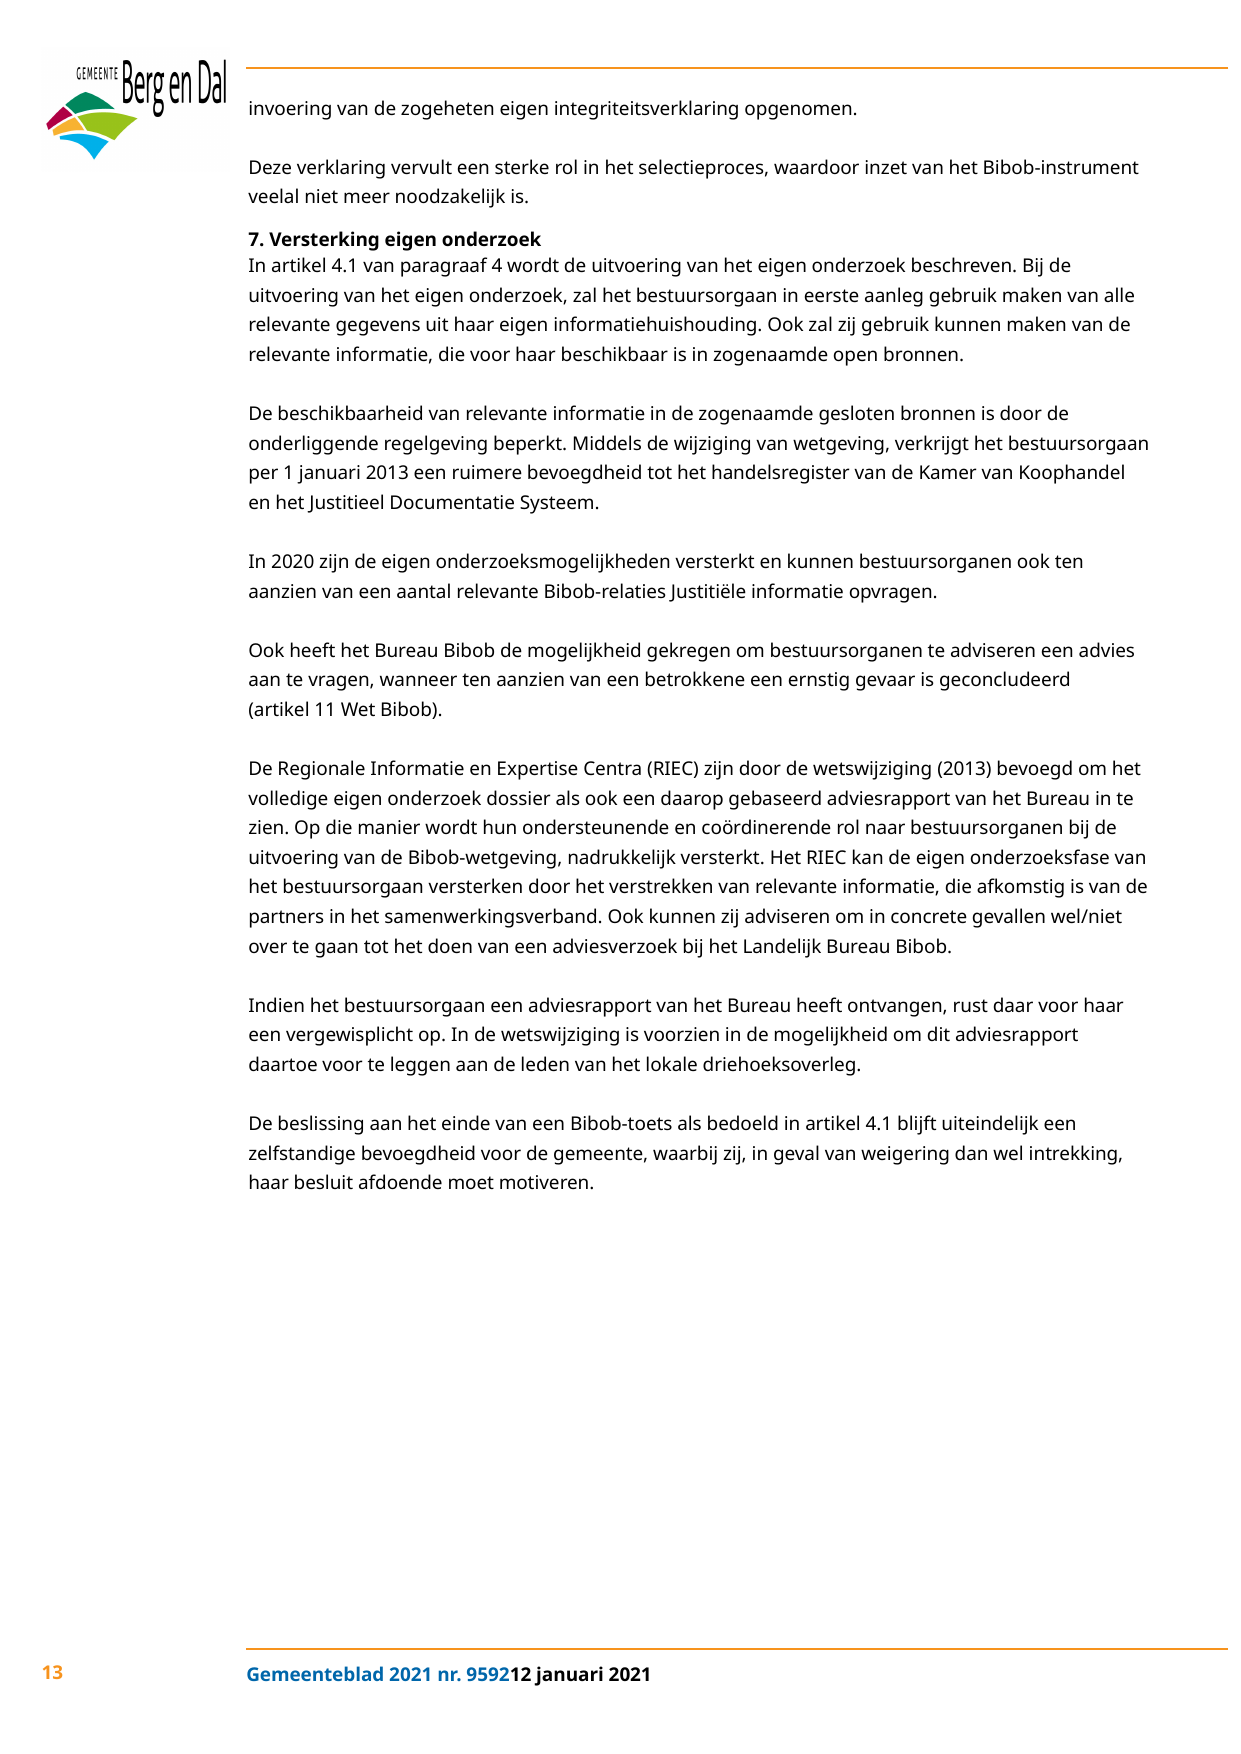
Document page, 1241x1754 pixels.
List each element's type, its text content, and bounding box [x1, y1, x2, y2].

text De beslissing aan het einde van een Bibob-toets als bedoeld in artikel 4.1 blijft uiteindelijk een zelfstandige bevoegdheid voor de gemeente, waarbij zij, in geval van weigering dan wel intrekking, haar besluit afdoende moet motiveren. [248, 1110, 1152, 1195]
text Ook heeft het Bureau Bibob de mogelijkheid gekregen om bestuursorganen te adviseren een advies aan te vragen, wanneer ten aanzien van een betrokkene een ernstig gevaar is geconcludeerd (artikel 11 Wet Bibob). [248, 637, 1152, 722]
text 7. Versterking eigen onderzoek [248, 227, 1152, 252]
text Deze verklaring vervult een sterke rol in het selectieproces, waardoor inzet van het Bibob-instrument veelal niet meer noodzakelijk is. [248, 154, 1152, 209]
text De beschikbaarheid van relevante informatie in de zogenaamde gesloten bronnen is door de onderliggende regelgeving beperkt. Middels de wijziging van wetgeving, verkrijgt het bestuursorgaan per 1 januari 2013 een ruimere bevoegdheid tot het handelsregister van de Kamer van Koophandel en het Justitieel Documentatie Systeem. [248, 400, 1152, 515]
text In artikel 4.1 van paragraaf 4 wordt de uitvoering van het eigen onderzoek beschreven. Bij de uitvoering van het eigen onderzoek, zal het bestuursorgaan in eerste aanleg gebruik maken van alle relevante gegevens uit haar eigen informatiehuishouding. Ook zal zij gebruik kunnen maken van de relevante informatie, die voor haar beschikbaar is in zogenaamde open bronnen. [248, 252, 1152, 367]
text De Regionale Informatie en Expertise Centra (RIEC) zijn door de wetswijziging (2013) bevoegd om het volledige eigen onderzoek dossier als ook een daarop gebaseerd adviesrapport van het Bureau in te zien. Op die manier wordt hun ondersteunende en coördinerende rol naar bestuursorganen bij de uitvoering van de Bibob-wetgeving, nadrukkelijk versterkt. Het RIEC kan de eigen onderzoeksfase van het bestuursorgaan versterken door het verstrekken van relevante informatie, die afkomstig is van de partners in het samenwerkingsverband. Ook kunnen zij adviseren om in concrete gevallen wel/niet over te gaan tot het doen van een adviesverzoek bij het Landelijk Bureau Bibob. [248, 755, 1152, 958]
text Indien het bestuursorgaan een adviesrapport van het Bureau heeft ontvangen, rust daar voor haar een vergewisplicht op. In de wetswijziging is voorzien in de mogelijkheid om dit adviesrapport daartoe voor te leggen aan de leden van het lokale driehoeksoverleg. [248, 992, 1152, 1077]
text In 2020 zijn de eigen onderzoeksmogelijkheden versterkt en kunnen bestuursorganen ook ten aanzien van een aantal relevante Bibob-relaties Justitiële informatie opvragen. [248, 548, 1152, 603]
text invoering van de zogeheten eigen integriteitsverklaring opgenomen. [248, 95, 1152, 121]
picture [41, 47, 231, 172]
